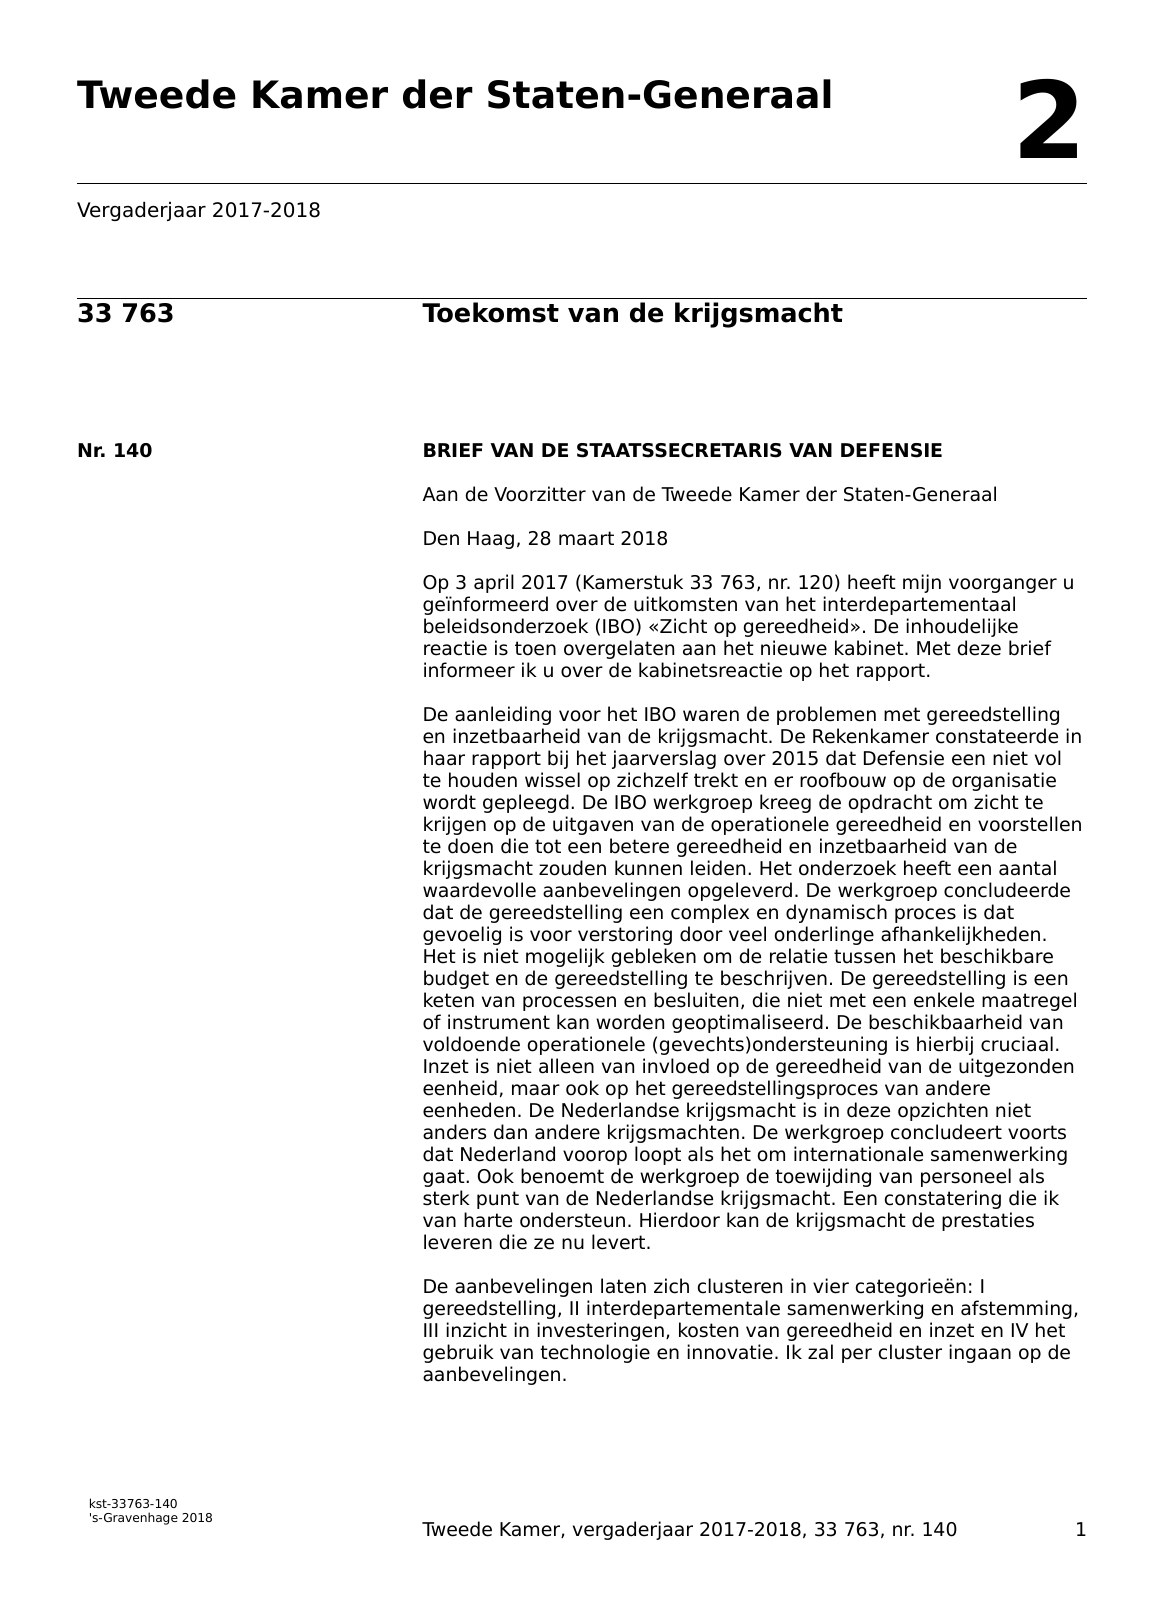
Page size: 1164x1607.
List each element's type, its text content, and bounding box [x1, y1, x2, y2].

table_header 2 [886, 59, 1087, 183]
subtitle Nr. 140 BRIEF VAN DE STAATSSECRETARIS VAN DEFENSIE [77, 440, 1087, 462]
text kst-33763-140 [88, 1497, 323, 1511]
text 's-Gravenhage 2018 [88, 1511, 323, 1525]
text Aan de Voorzitter van de Tweede Kamer der Staten-Generaal [422, 484, 1087, 506]
subtitle 33 763 Toekomst van de krijgsmacht [77, 299, 1087, 329]
table_header Tweede Kamer der Staten-Generaal [77, 59, 886, 183]
text Op 3 april 2017 (Kamerstuk 33 763, nr. 120) heeft mijn voorganger u geïnformeerd over de uitkomsten van het interdepartementaal beleidsonderzoek (IBO) «Zicht op gereedheid». De inhoudelijke reactie is toen overgelaten aan het nieuwe kabinet. Met deze brief informeer ik u over de kabinetsreactie op het rapport. [422, 572, 1087, 682]
table_cell Vergaderjaar 2017-2018 [77, 184, 1087, 298]
text De aanbevelingen laten zich clusteren in vier categorieën: I gereedstelling, II interdepartementale samenwerking en afstemming, III inzicht in investeringen, kosten van gereedheid en inzet en IV het gebruik van technologie en innovatie. Ik zal per cluster ingaan op de aanbevelingen. [422, 1276, 1087, 1386]
text De aanleiding voor het IBO waren de problemen met gereedstelling en inzetbaarheid van de krijgsmacht. De Rekenkamer constateerde in haar rapport bij het jaarverslag over 2015 dat Defensie een niet vol te houden wissel op zichzelf trekt en er roofbouw op de organisatie wordt gepleegd. De IBO werkgroep kreeg de opdracht om zicht te krijgen op de uitgaven van de operationele gereedheid en voorstellen te doen die tot een betere gereedheid en inzetbaarheid van de krijgsmacht zouden kunnen leiden. Het onderzoek heeft een aantal waardevolle aanbevelingen opgeleverd. De werkgroep concludeerde dat de gereedstelling een complex en dynamisch proces is dat gevoelig is voor verstoring door veel onderlinge afhankelijkheden. Het is niet mogelijk gebleken om de relatie tussen het beschikbare budget en de gereedstelling te beschrijven. De gereedstelling is een keten van processen en besluiten, die niet met een enkele maatregel of instrument kan worden geoptimaliseerd. De beschikbaarheid van voldoende operationele (gevechts)ondersteuning is hierbij cruciaal. Inzet is niet alleen van invloed op de gereedheid van de uitgezonden eenheid, maar ook op het gereedstellingsproces van andere eenheden. De Nederlandse krijgsmacht is in deze opzichten niet anders dan andere krijgsmachten. De werkgroep concludeert voorts dat Nederland voorop loopt als het om internationale samenwerking gaat. Ook benoemt de werkgroep de toewijding van personeel als sterk punt van de Nederlandse krijgsmacht. Een constatering die ik van harte ondersteun. Hierdoor kan de krijgsmacht de prestaties leveren die ze nu levert. [422, 704, 1087, 1254]
text Den Haag, 28 maart 2018 [422, 528, 1087, 550]
